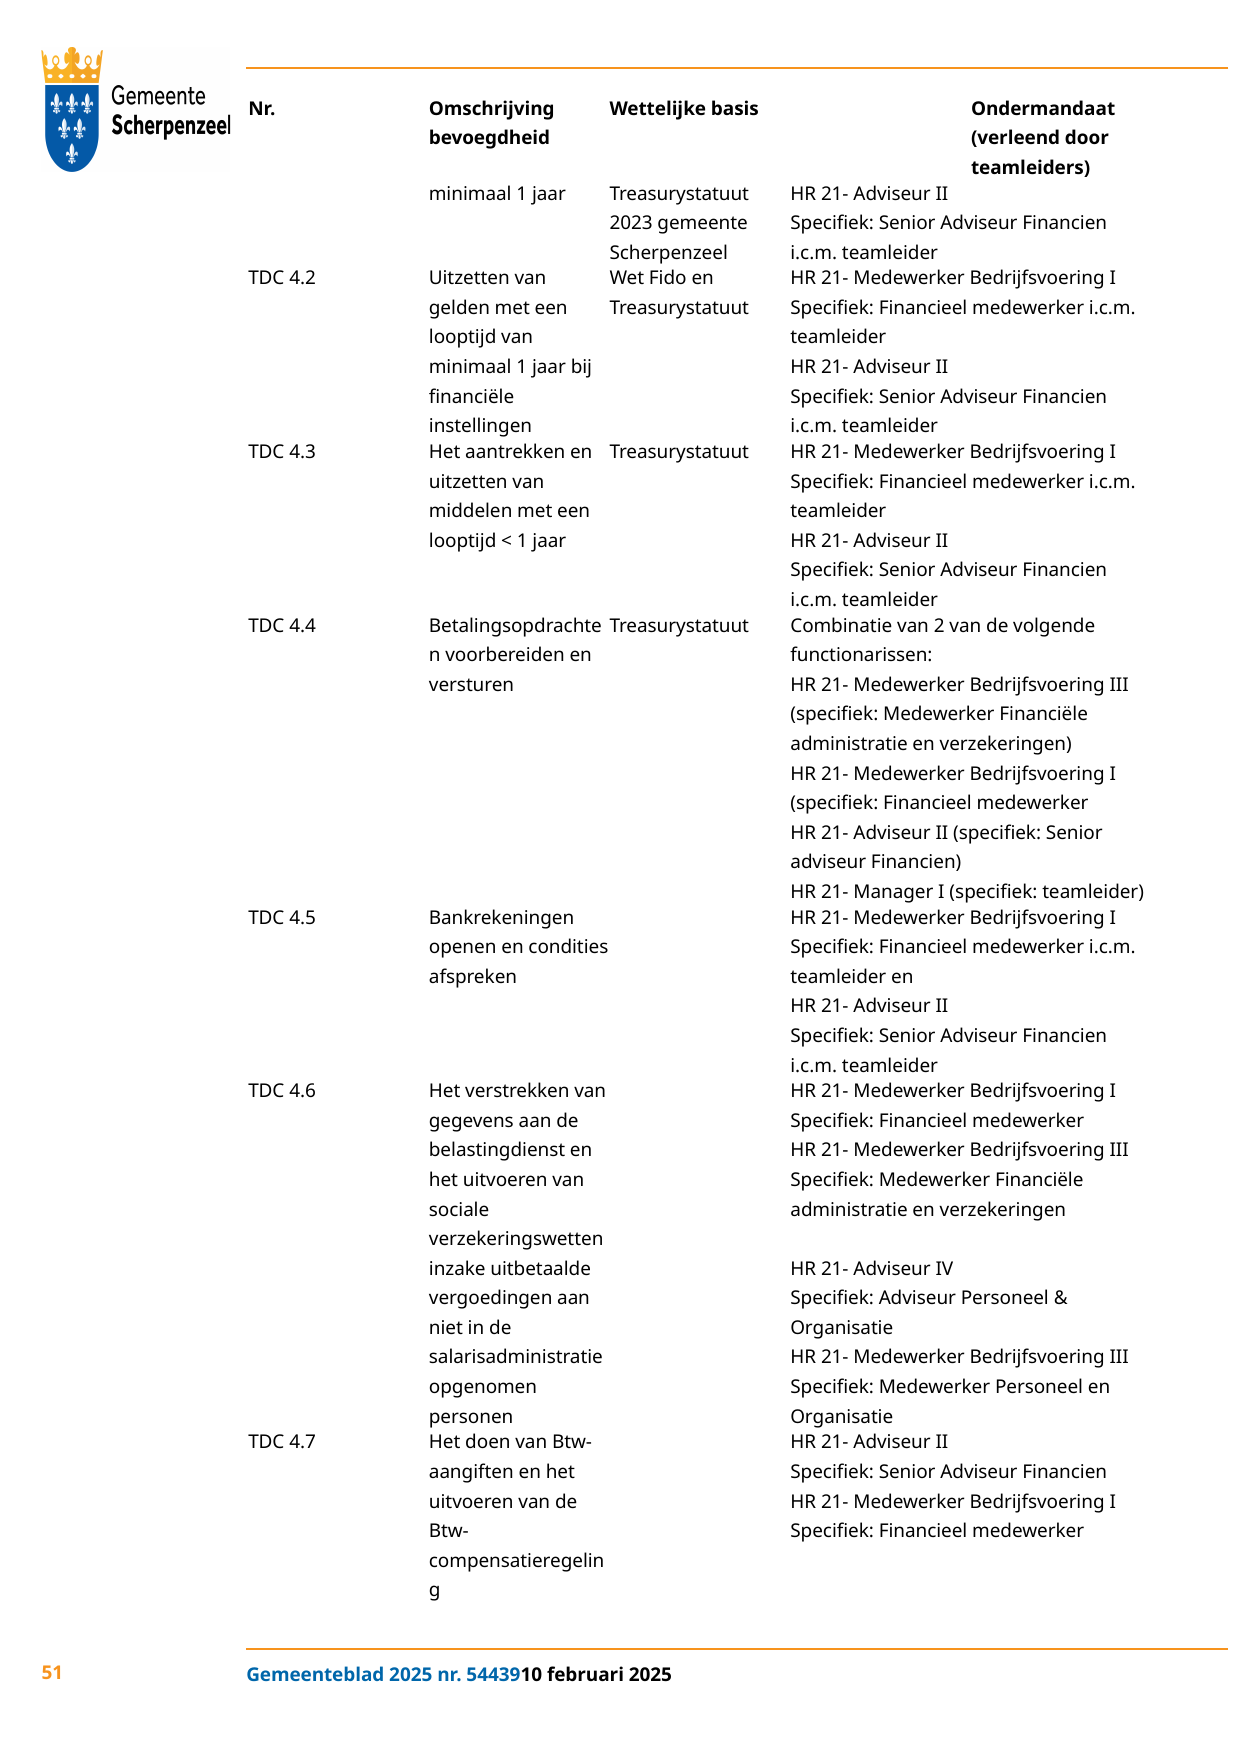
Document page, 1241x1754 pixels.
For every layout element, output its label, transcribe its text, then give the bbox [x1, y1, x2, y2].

table_cell TDC 4.5 [248, 904, 429, 1077]
picture [41, 47, 231, 172]
table_cell TDC 4.6 [248, 1078, 429, 1429]
table_cell [609, 1429, 790, 1602]
table_cell Het doen van Btw-aangiften en het uitvoeren van de Btw- compensatieregeling [429, 1429, 609, 1602]
table_header Nr. [248, 95, 429, 180]
table_cell Wet Fido en Treasurystatuut [609, 265, 790, 438]
table_cell minimaal 1 jaar [429, 180, 609, 264]
table_cell HR 21- Medewerker Bedrijfsvoering I Specifiek: Financieel medewerker HR 21- Medewerker Bedrijfsvoering III Specifiek: Medewerker Financiële administratie en verzekeringen HR 21- Adviseur IV Specifiek: Adviseur Personeel & Organisatie HR 21- Medewerker Bedrijfsvoering III Specifiek: Medewerker Personeel en Organisatie [790, 1078, 1152, 1429]
table_cell HR 21- Medewerker Bedrijfsvoering I Specifiek: Financieel medewerker i.c.m. teamleider en HR 21- Adviseur II Specifiek: Senior Adviseur Financien i.c.m. teamleider [790, 904, 1152, 1077]
table_cell [609, 904, 790, 1077]
table_cell Uitzetten van gelden met een looptijd van minimaal 1 jaar bij financiële instellingen [429, 265, 609, 438]
table_cell TDC 4.2 [248, 265, 429, 438]
table_cell TDC 4.4 [248, 612, 429, 904]
table_cell Treasurystatuut 2023 gemeente Scherpenzeel [609, 180, 790, 264]
table_header Omschrijving bevoegdheid [429, 95, 609, 180]
table_cell Het aantrekken en uitzetten van middelen met een looptijd < 1 jaar [429, 438, 609, 612]
table_cell HR 21- Medewerker Bedrijfsvoering I Specifiek: Financieel medewerker i.c.m. teamleider HR 21- Adviseur II Specifiek: Senior Adviseur Financien i.c.m. teamleider [790, 438, 1152, 612]
table_cell Bankrekeningen openen en condities afspreken [429, 904, 609, 1077]
table_cell Treasurystatuut [609, 438, 790, 612]
table_cell HR 21- Adviseur II Specifiek: Senior Adviseur Financien i.c.m. teamleider [790, 180, 1152, 264]
table_cell Betalingsopdrachten voorbereiden en versturen [429, 612, 609, 904]
table_header Ondermandaat (verleend door teamleiders) [971, 95, 1152, 180]
table_header Wettelijke basis [609, 95, 971, 180]
table_cell TDC 4.7 [248, 1429, 429, 1602]
table_cell Treasurystatuut [609, 612, 790, 904]
table_cell HR 21- Medewerker Bedrijfsvoering I Specifiek: Financieel medewerker i.c.m. teamleider HR 21- Adviseur II Specifiek: Senior Adviseur Financien i.c.m. teamleider [790, 265, 1152, 438]
table_cell Het verstrekken van gegevens aan de belastingdienst en het uitvoeren van sociale verzekeringswetten inzake uitbetaalde vergoedingen aan niet in de salarisadministratie opgenomen personen [429, 1078, 609, 1429]
table_cell [609, 1078, 790, 1429]
table_cell [248, 180, 429, 264]
table_cell TDC 4.3 [248, 438, 429, 612]
table_cell HR 21- Adviseur II Specifiek: Senior Adviseur Financien HR 21- Medewerker Bedrijfsvoering I Specifiek: Financieel medewerker [790, 1429, 1152, 1602]
table_cell Combinatie van 2 van de volgende functionarissen: HR 21- Medewerker Bedrijfsvoering III (specifiek: Medewerker Financiële administratie en verzekeringen) HR 21- Medewerker Bedrijfsvoering I (specifiek: Financieel medewerker HR 21- Adviseur II (specifiek: Senior adviseur Financien) HR 21- Manager I (specifiek: teamleider) [790, 612, 1152, 904]
